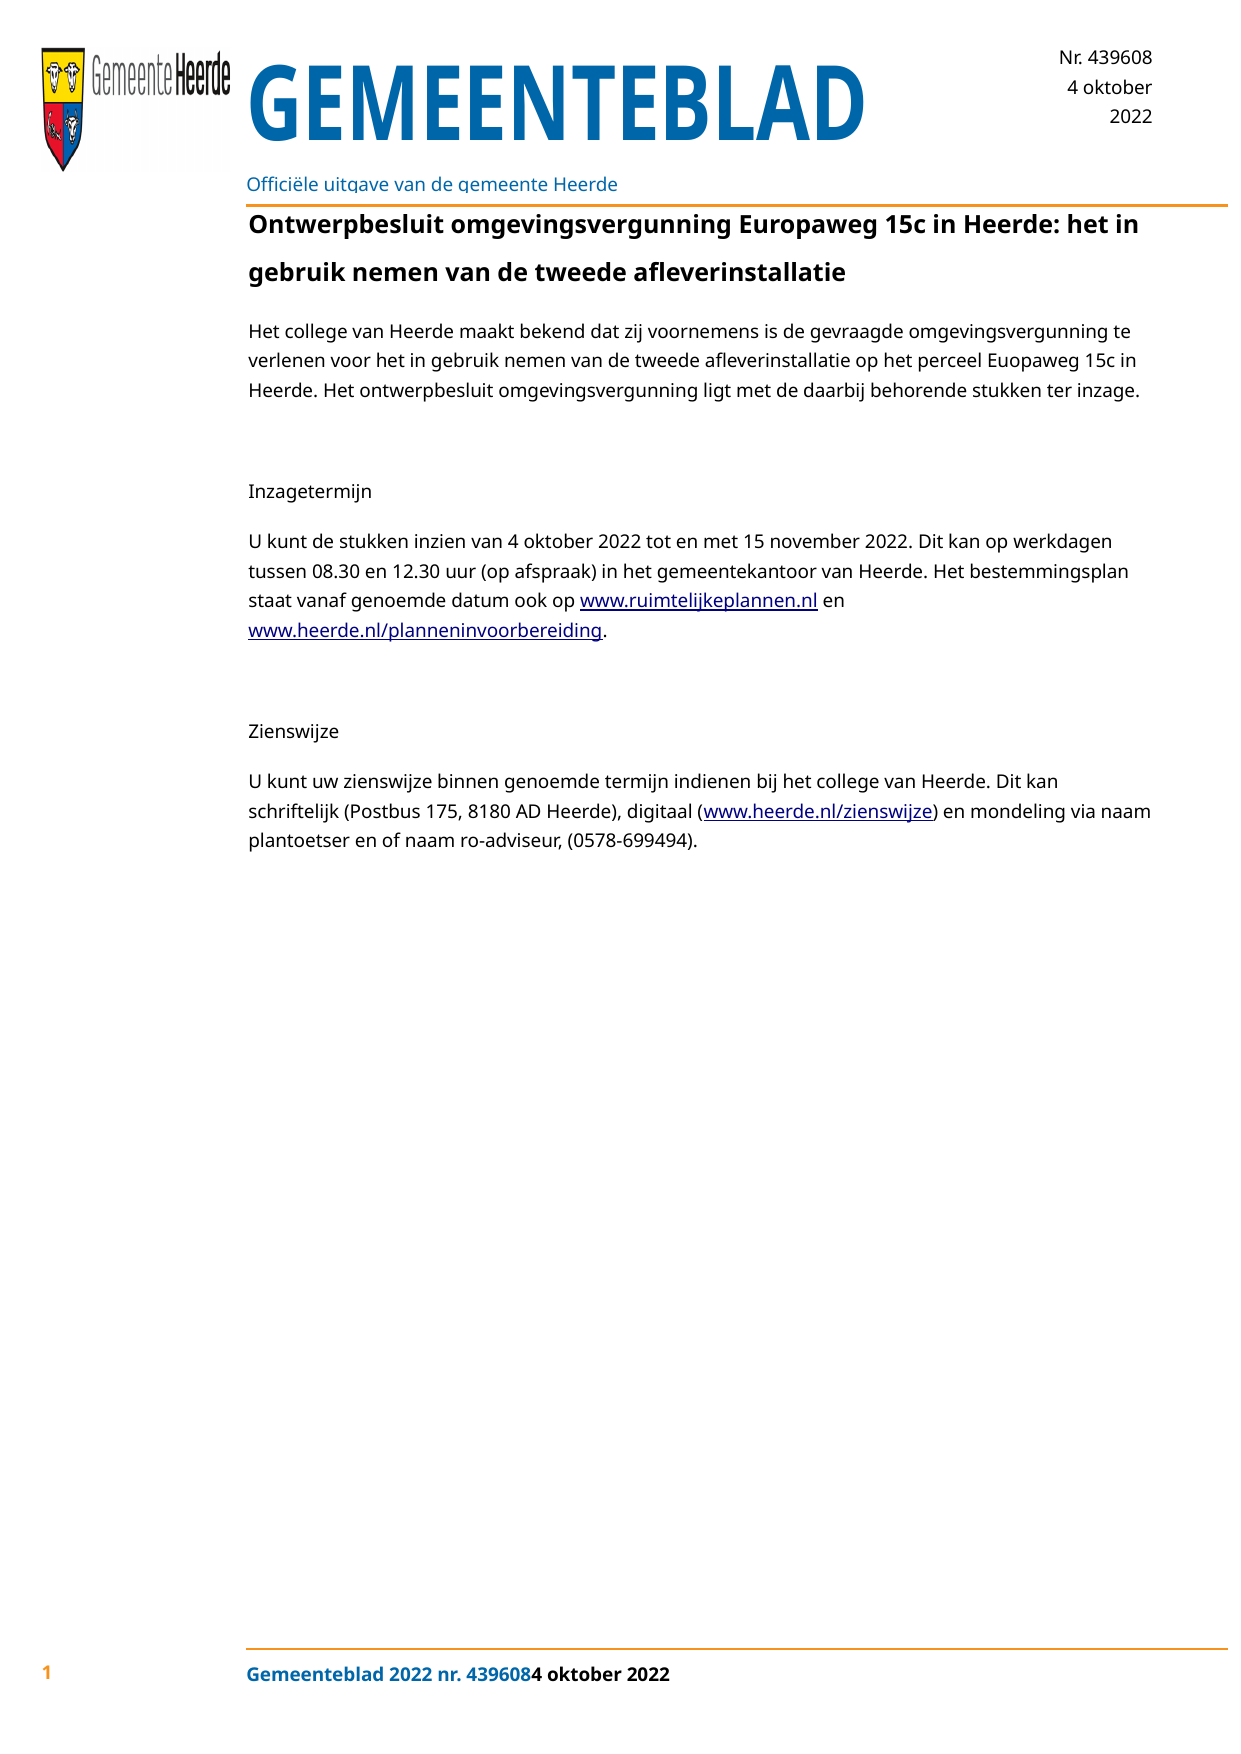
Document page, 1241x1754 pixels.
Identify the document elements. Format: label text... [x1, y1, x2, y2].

text Inzagetermijn [248, 478, 1152, 504]
text Zienswijze [248, 718, 1152, 744]
text Het college van Heerde maakt bekend dat zij voornemens is de gevraagde omgevingsvergunning te verlenen voor het in gebruik nemen van de tweede afleverinstallatie op het perceel Euopaweg 15c in Heerde. Het ontwerpbesluit omgevingsvergunning ligt met de daarbij behorende stukken ter inzage. [248, 318, 1152, 403]
text Ontwerpbesluit omgevingsvergunning Europaweg 15c in Heerde: het in gebruik nemen van de tweede afleverinstallatie [248, 207, 1152, 288]
text U kunt de stukken inzien van 4 oktober 2022 tot en met 15 november 2022. Dit kan op werkdagen tussen 08.30 en 12.30 uur (op afspraak) in het gemeentekantoor van Heerde. Het bestemmingsplan staat vanaf genoemde datum ook op www.ruimtelijkeplannen.nl en www.heerde.nl/planneninvoorbereiding. [248, 528, 1152, 643]
picture [41, 47, 231, 172]
text U kunt uw zienswijze binnen genoemde termijn indienen bij het college van Heerde. Dit kan schriftelijk (Postbus 175, 8180 AD Heerde), digitaal (www.heerde.nl/zienswijze) en mondeling via naam plantoetser en of naam ro-adviseur, (0578-699494). [248, 768, 1152, 853]
